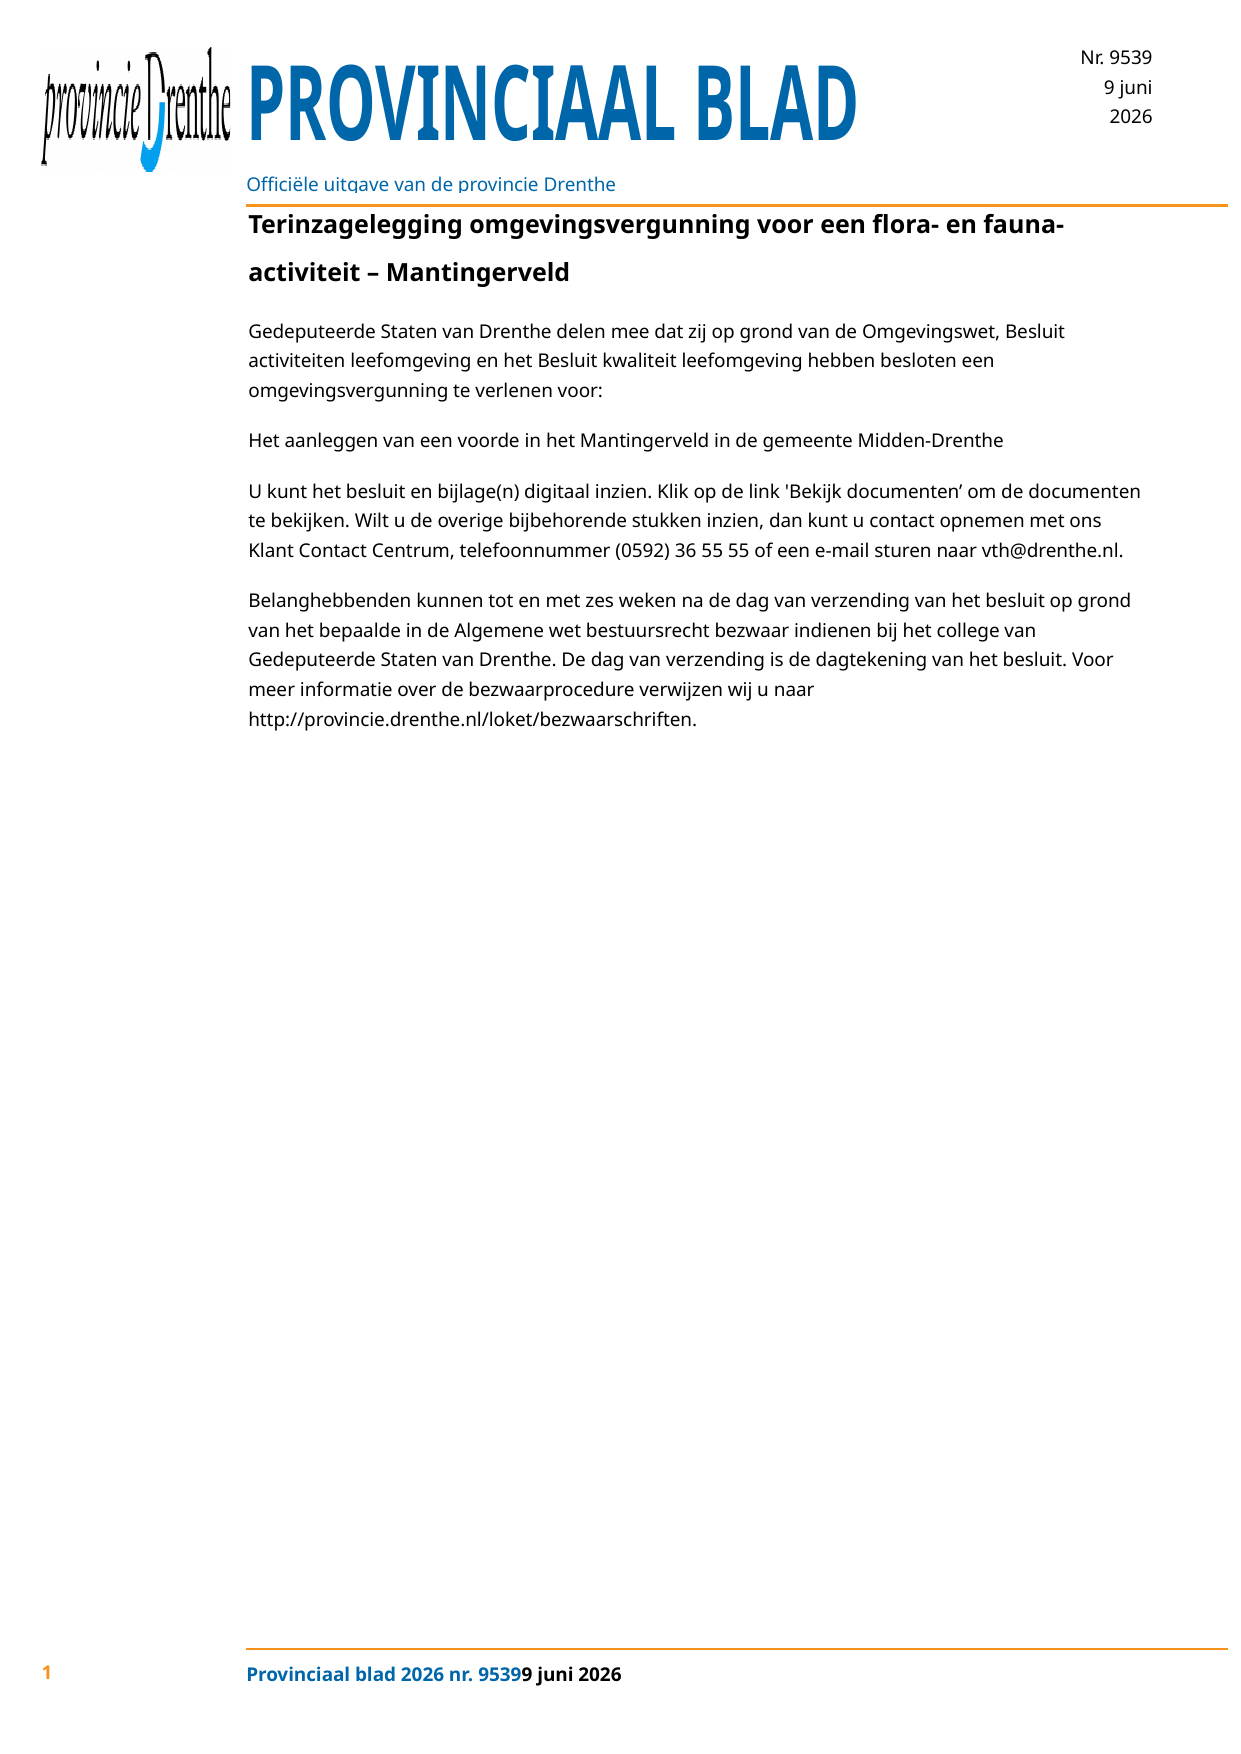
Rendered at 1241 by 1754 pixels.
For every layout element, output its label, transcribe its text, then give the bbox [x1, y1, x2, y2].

text Terinzagelegging omgevingsvergunning voor een flora- en fauna-activiteit – Mantingerveld [248, 207, 1152, 288]
text Het aanleggen van een voorde in het Mantingerveld in de gemeente Midden-Drenthe [248, 427, 1152, 453]
text U kunt het besluit en bijlage(n) digitaal inzien. Klik op de link 'Bekijk documenten’ om de documenten te bekijken. Wilt u de overige bijbehorende stukken inzien, dan kunt u contact opnemen met ons Klant Contact Centrum, telefoonnummer (0592) 36 55 55 of een e-mail sturen naar vth@drenthe.nl. [248, 478, 1152, 563]
text Gedeputeerde Staten van Drenthe delen mee dat zij op grond van de Omgevingswet, Besluit activiteiten leefomgeving en het Besluit kwaliteit leefomgeving hebben besloten een omgevingsvergunning te verlenen voor: [248, 318, 1152, 403]
picture [41, 47, 231, 172]
text Belanghebbenden kunnen tot en met zes weken na de dag van verzending van het besluit op grond van het bepaalde in de Algemene wet bestuursrecht bezwaar indienen bij het college van Gedeputeerde Staten van Drenthe. De dag van verzending is de dagtekening van het besluit. Voor meer informatie over de bezwaarprocedure verwijzen wij u naar http://provincie.drenthe.nl/loket/bezwaarschriften. [248, 587, 1152, 732]
